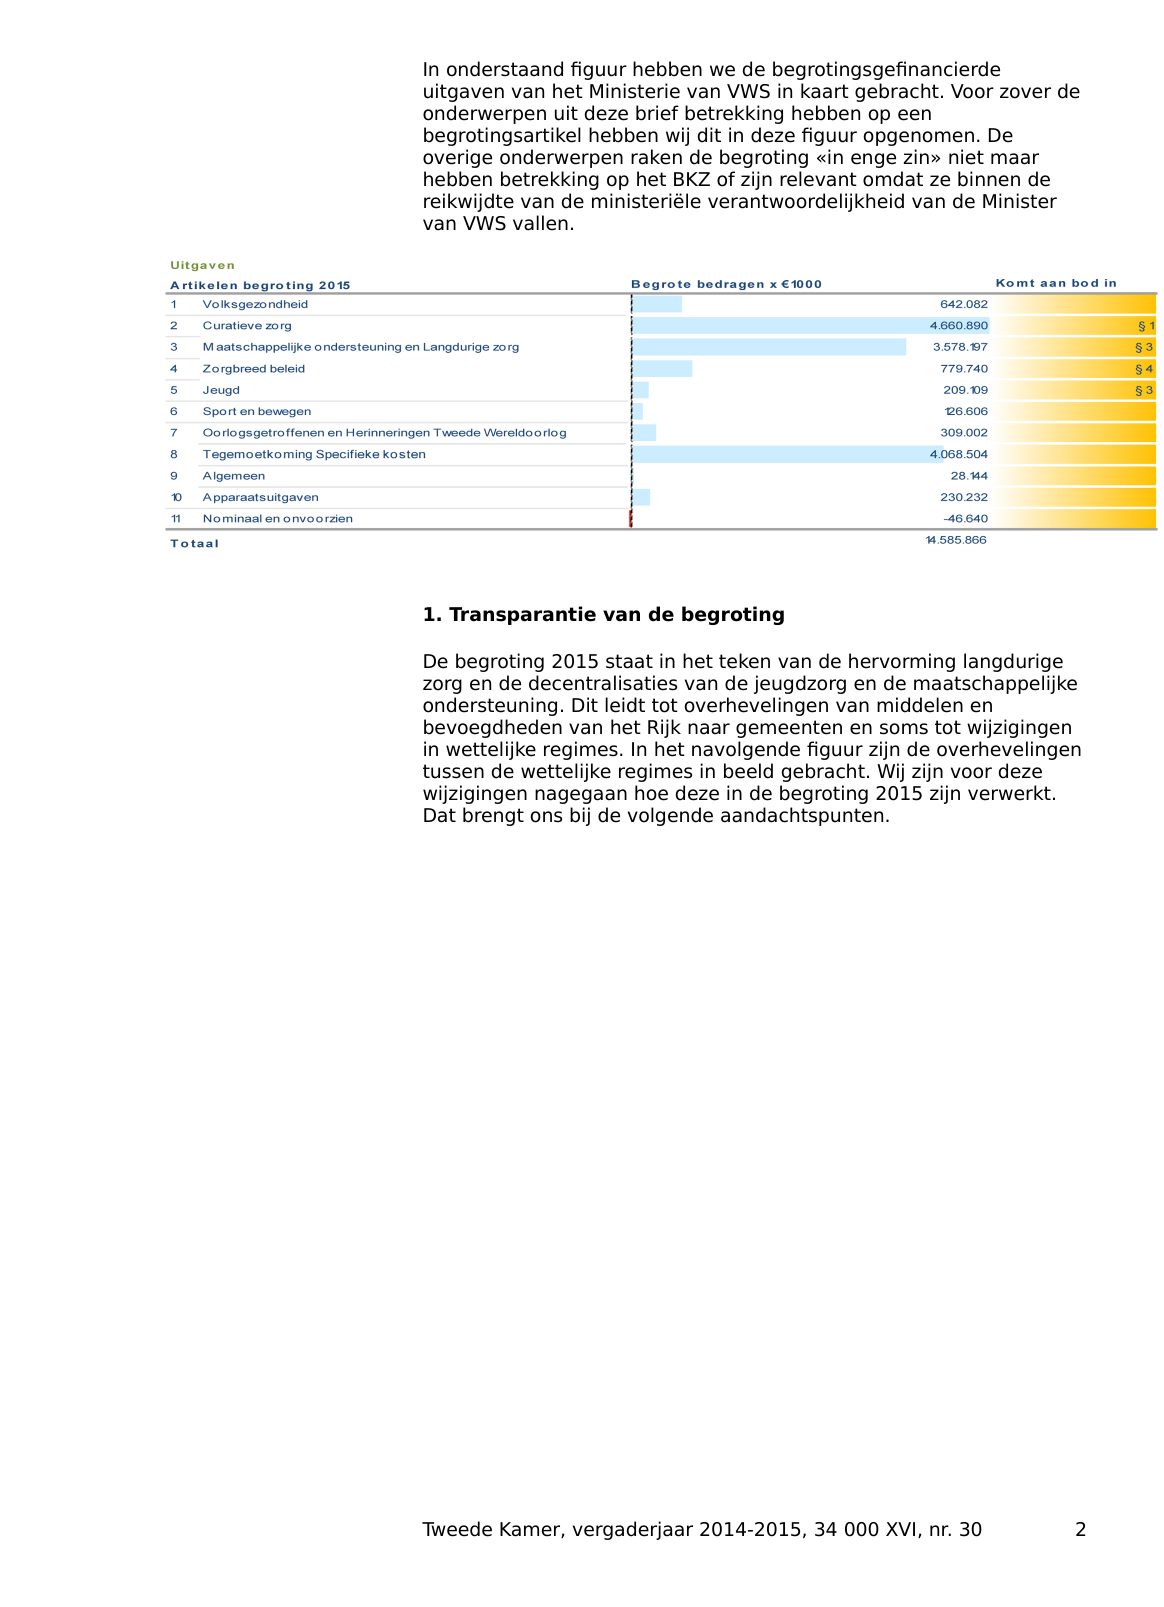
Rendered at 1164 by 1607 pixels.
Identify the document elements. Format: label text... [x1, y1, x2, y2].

text In onderstaand figuur hebben we de begrotingsgefinancierde uitgaven van het Ministerie van VWS in kaart gebracht. Voor zover de onderwerpen uit deze brief betrekking hebben op een begrotingsartikel hebben wij dit in deze figuur opgenomen. De overige onderwerpen raken de begroting «in enge zin» niet maar hebben betrekking op het BKZ of zijn relevant omdat ze binnen de reikwijdte van de ministeriële verantwoordelijkheid van de Minister van VWS vallen. [422, 59, 1087, 235]
text De begroting 2015 staat in het teken van de hervorming langdurige zorg en de decentralisaties van de jeugdzorg en de maatschappelijke ondersteuning. Dit leidt tot overhevelingen van middelen en bevoegdheden van het Rijk naar gemeenten en soms tot wijzigingen in wettelijke regimes. In het navolgende figuur zijn de overhevelingen tussen de wettelijke regimes in beeld gebracht. Wij zijn voor deze wijzigingen nagegaan hoe deze in de begroting 2015 zijn verwerkt. Dat brengt ons bij de volgende aandachtspunten. [422, 651, 1087, 827]
picture [159, 257, 1164, 553]
subtitle 1. Transparantie van de begroting [422, 604, 1087, 626]
